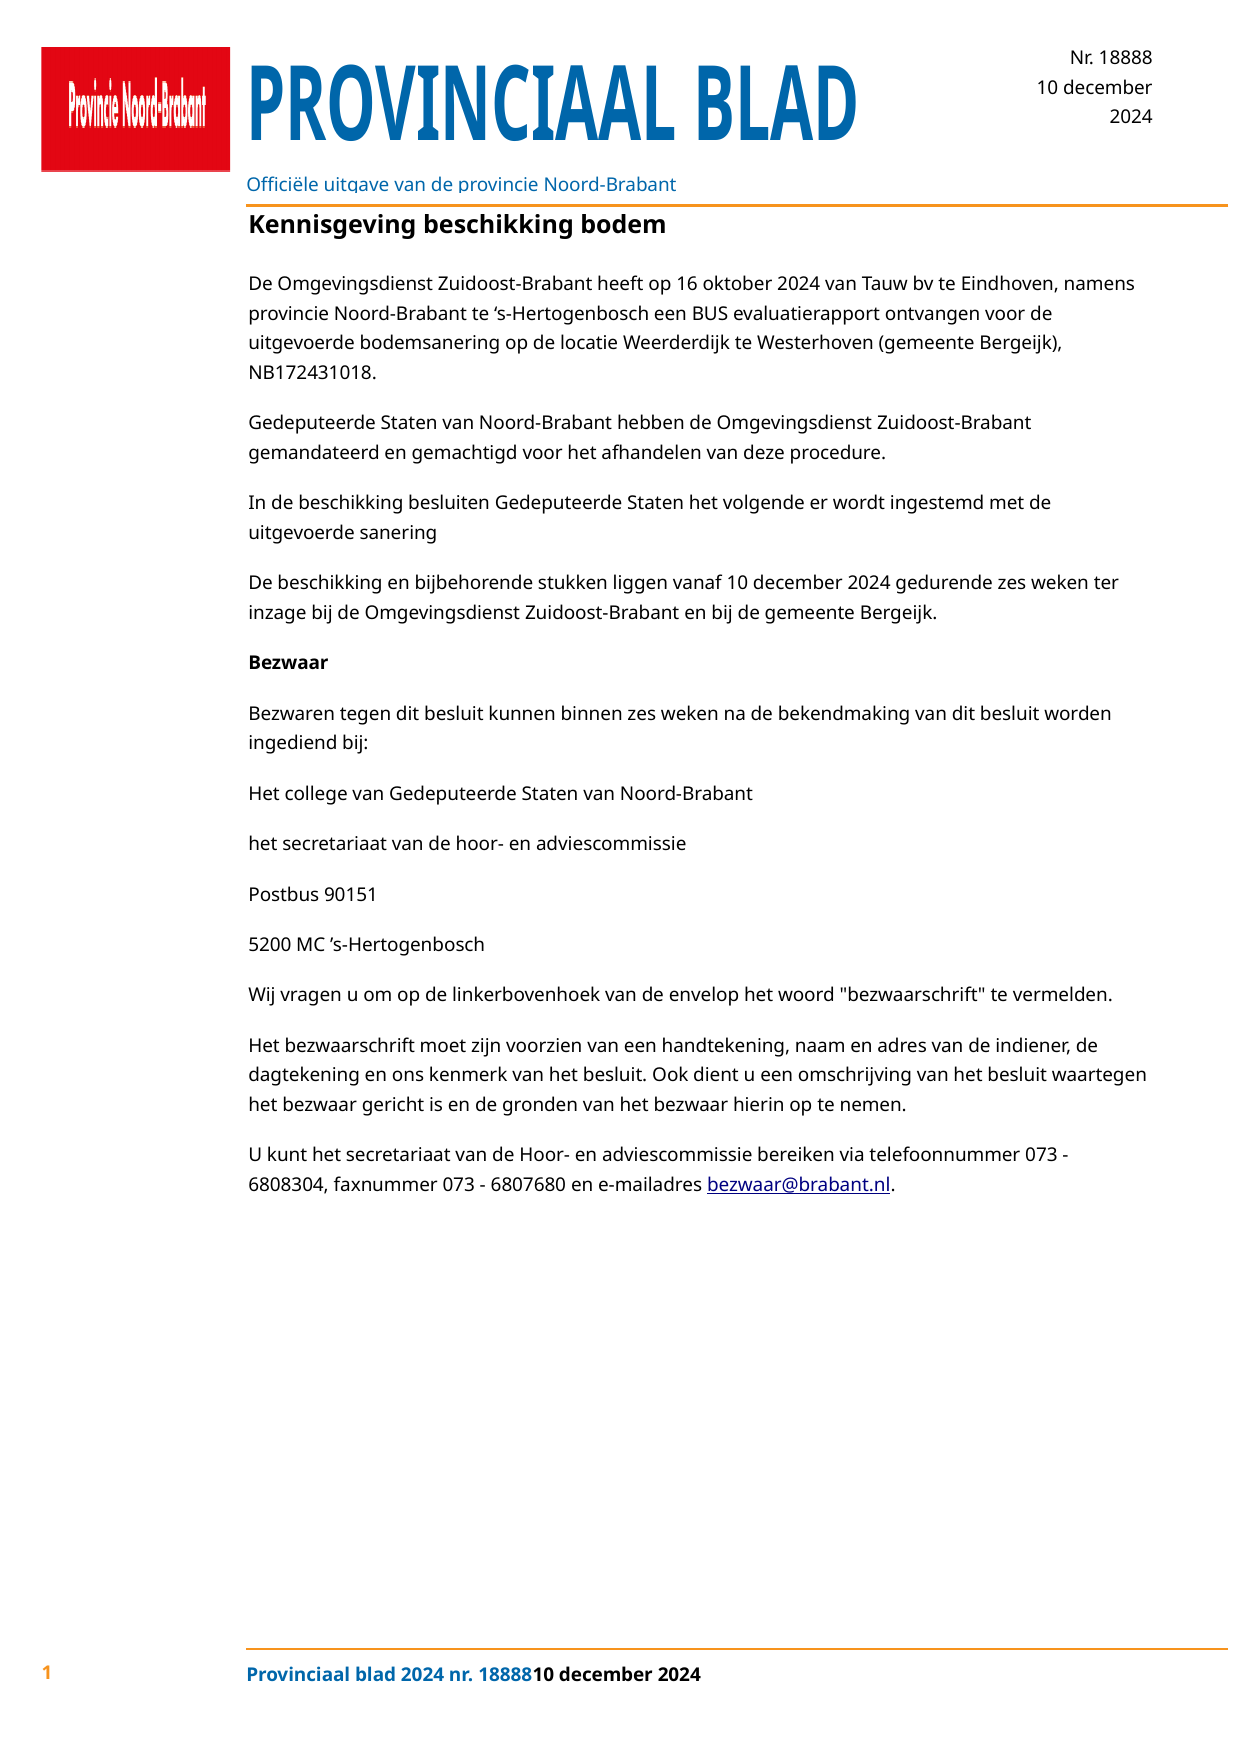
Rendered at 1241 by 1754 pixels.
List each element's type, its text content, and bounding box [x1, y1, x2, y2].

text Kennisgeving beschikking bodem [248, 207, 1152, 241]
text Bezwaren tegen dit besluit kunnen binnen zes weken na de bekendmaking van dit besluit worden ingediend bij: [248, 700, 1152, 755]
text In de beschikking besluiten Gedeputeerde Staten het volgende er wordt ingestemd met de uitgevoerde sanering [248, 489, 1152, 545]
text Gedeputeerde Staten van Noord-Brabant hebben de Omgevingsdienst Zuidoost-Brabant gemandateerd en gemachtigd voor het afhandelen van deze procedure. [248, 409, 1152, 465]
text Postbus 90151 [248, 881, 1152, 906]
text De Omgevingsdienst Zuidoost-Brabant heeft op 16 oktober 2024 van Tauw bv te Eindhoven, namens provincie Noord-Brabant te ‘s-Hertogenbosch een BUS evaluatierapport ontvangen voor de uitgevoerde bodemsanering op de locatie Weerderdijk te Westerhoven (gemeente Bergeijk), NB172431018. [248, 270, 1152, 385]
text U kunt het secretariaat van de Hoor- en adviescommissie bereiken via telefoonnummer 073 - 6808304, faxnummer 073 - 6807680 en e-mailadres bezwaar@brabant.nl. [248, 1142, 1152, 1197]
text Het bezwaarschrift moet zijn voorzien van een handtekening, naam en adres van de indiener, de dagtekening en ons kenmerk van het besluit. Ook dient u een omschrijving van het besluit waartegen het bezwaar gericht is en de gronden van het bezwaar hierin op te nemen. [248, 1032, 1152, 1117]
text De beschikking en bijbehorende stukken liggen vanaf 10 december 2024 gedurende zes weken ter inzage bij de Omgevingsdienst Zuidoost-Brabant en bij de gemeente Bergeijk. [248, 569, 1152, 625]
text 5200 MC ’s-Hertogenbosch [248, 931, 1152, 957]
text Het college van Gedeputeerde Staten van Noord-Brabant [248, 780, 1152, 806]
text Wij vragen u om op de linkerbovenhoek van de envelop het woord "bezwaarschrift" te vermelden. [248, 982, 1152, 1007]
text Bezwaar [248, 649, 1152, 675]
picture [41, 47, 231, 172]
text het secretariaat van de hoor- en adviescommissie [248, 830, 1152, 856]
